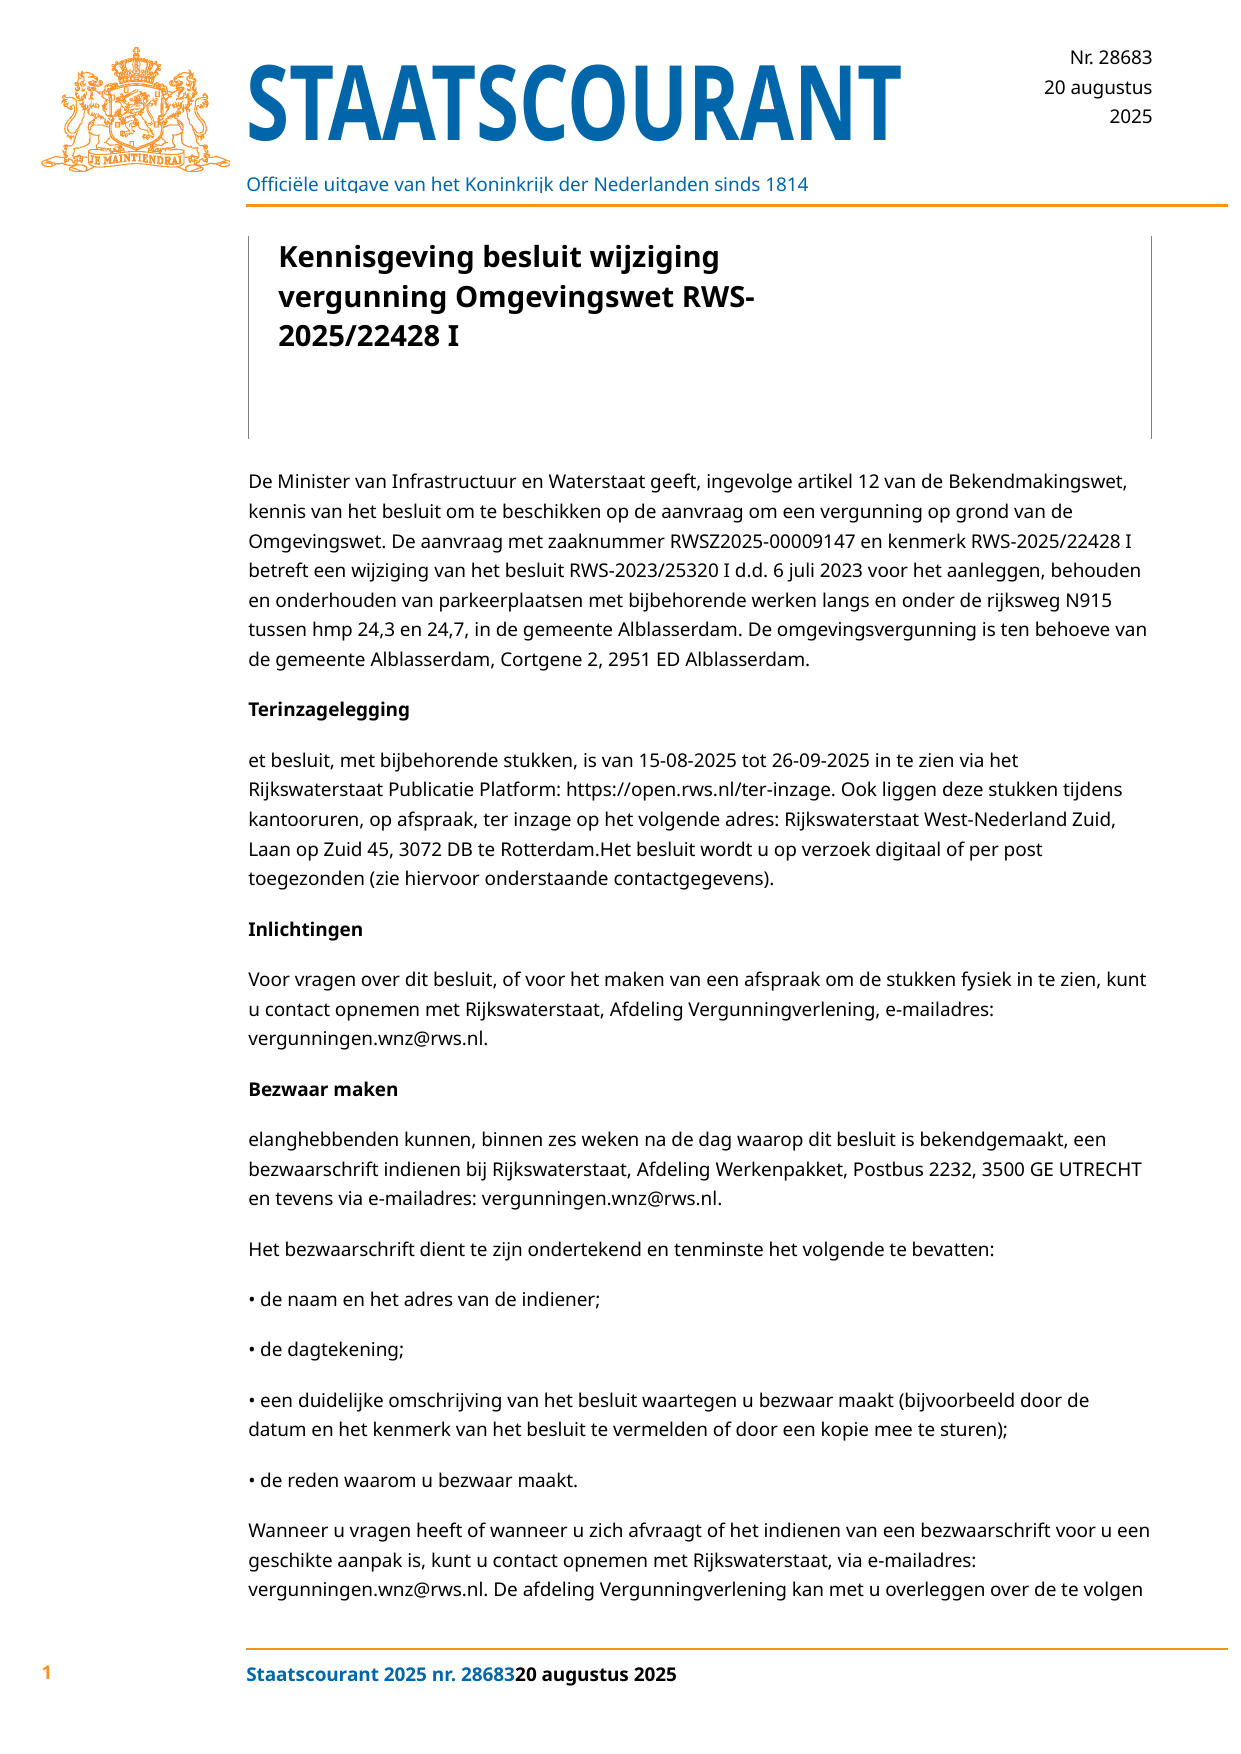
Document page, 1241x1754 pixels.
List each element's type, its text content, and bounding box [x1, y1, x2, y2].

table_header [850, 414, 1151, 439]
text et besluit, met bijbehorende stukken, is van 15-08-2025 tot 26-09-2025 in te zien via het Rijkswaterstaat Publicatie Platform: https://open.rws.nl/ter-inzage. Ook liggen deze stukken tijdens kantooruren, op afspraak, ter inzage op het volgende adres: Rijkswaterstaat West-Nederland Zuid, Laan op Zuid 45, 3072 DB te Rotterdam.Het besluit wordt u op verzoek digitaal of per post toegezonden (zie hiervoor onderstaande contactgegevens). [248, 747, 1152, 891]
picture [912, 236, 1090, 414]
text De Minister van Infrastructuur en Waterstaat geeft, ingevolge artikel 12 van de Bekendmakingswet, kennis van het besluit om te beschikken op de aanvraag om een vergunning op grond van de Omgevingswet. De aanvraag met zaaknummer RWSZ2025-00009147 en kenmerk RWS-2025/22428 I betreft een wijziging van het besluit RWS-2023/25320 I d.d. 6 juli 2023 voor het aanleggen, behouden en onderhouden van parkeerplaatsen met bijbehorende werken langs en onder de rijksweg N915 tussen hmp 24,3 en 24,7, in de gemeente Alblasserdam. De omgevingsvergunning is ten behoeve van de gemeente Alblasserdam, Cortgene 2, 2951 ED Alblasserdam. [248, 469, 1152, 672]
text • een duidelijke omschrijving van het besluit waartegen u bezwaar maakt (bijvoorbeeld door de datum en het kenmerk van het besluit te vermelden of door een kopie mee te sturen); [248, 1387, 1152, 1442]
text elanghebbenden kunnen, binnen zes weken na de dag waarop dit besluit is bekendgemaakt, een bezwaarschrift indienen bij Rijkswaterstaat, Afdeling Werkenpakket, Postbus 2232, 3500 GE UTRECHT en tevens via e-mailadres: vergunningen.wnz@rws.nl. [248, 1126, 1152, 1211]
text Het bezwaarschrift dient te zijn ondertekend en tenminste het volgende te bevatten: [248, 1236, 1152, 1261]
text • de naam en het adres van de indiener; [248, 1286, 1152, 1312]
table_header [850, 236, 912, 413]
text • de dagtekening; [248, 1337, 1152, 1362]
text Terinzagelegging [248, 697, 1152, 722]
text Voor vragen over dit besluit, of voor het maken van een afspraak om de stukken fysiek in te zien, kunt u contact opnemen met Rijkswaterstaat, Afdeling Vergunningverlening, e-mailadres: vergunningen.wnz@rws.nl. [248, 966, 1152, 1051]
table_header Kennisgeving besluit wijziging vergunning Omgevingswet RWS-2025/22428 I [249, 236, 850, 439]
text • de reden waarom u bezwaar maakt. [248, 1467, 1152, 1493]
text Wanneer u vragen heeft of wanneer u zich afvraagt of het indienen van een bezwaarschrift voor u een geschikte aanpak is, kunt u contact opnemen met Rijkswaterstaat, via e-mailadres: vergunningen.wnz@rws.nl. De afdeling Vergunningverlening kan met u overleggen over de te volgen [248, 1517, 1152, 1602]
table_header [1090, 236, 1151, 413]
picture [41, 47, 231, 172]
text Inlichtingen [248, 916, 1152, 941]
text Bezwaar maken [248, 1076, 1152, 1101]
